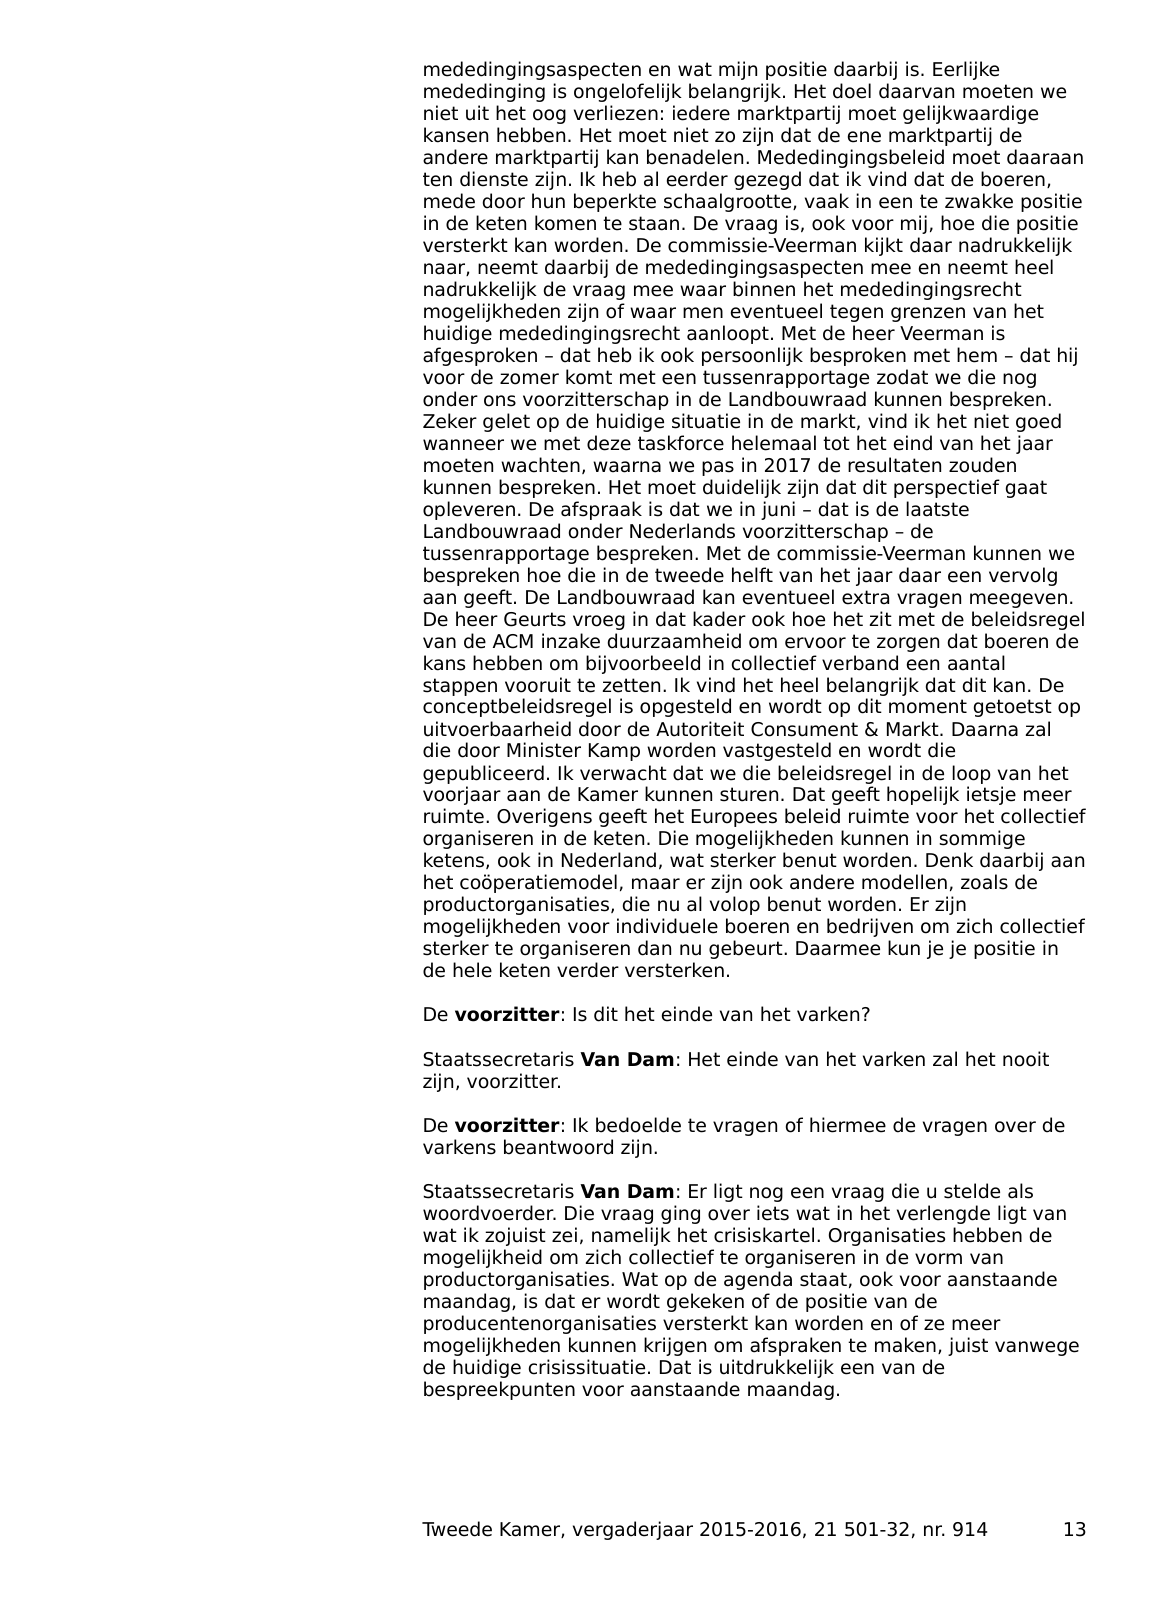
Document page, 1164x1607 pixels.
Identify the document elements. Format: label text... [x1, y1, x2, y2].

text Staatssecretaris Van Dam: Het einde van het varken zal het nooit zijn, voorzitter. [422, 1048, 1087, 1092]
text De heer Geurts vroeg in dat kader ook hoe het zit met de beleidsregel van de ACM inzake duurzaamheid om ervoor te zorgen dat boeren de kans hebben om bijvoorbeeld in collectief verband een aantal stappen vooruit te zetten. Ik vind het heel belangrijk dat dit kan. De conceptbeleidsregel is opgesteld en wordt op dit moment getoetst op uitvoerbaarheid door de Autoriteit Consument & Markt. Daarna zal die door Minister Kamp worden vastgesteld en wordt die gepubliceerd. Ik verwacht dat we die beleidsregel in de loop van het voorjaar aan de Kamer kunnen sturen. Dat geeft hopelijk ietsje meer ruimte. Overigens geeft het Europees beleid ruimte voor het collectief organiseren in de keten. Die mogelijkheden kunnen in sommige ketens, ook in Nederland, wat sterker benut worden. Denk daarbij aan het coöperatiemodel, maar er zijn ook andere modellen, zoals de productorganisaties, die nu al volop benut worden. Er zijn mogelijkheden voor individuele boeren en bedrijven om zich collectief sterker te organiseren dan nu gebeurt. Daarmee kun je je positie in de hele keten verder versterken. [422, 608, 1087, 982]
text Staatssecretaris Van Dam: Er ligt nog een vraag die u stelde als woordvoerder. Die vraag ging over iets wat in het verlengde ligt van wat ik zojuist zei, namelijk het crisiskartel. Organisaties hebben de mogelijkheid om zich collectief te organiseren in de vorm van productorganisaties. Wat op de agenda staat, ook voor aanstaande maandag, is dat er wordt gekeken of de positie van de producentenorganisaties versterkt kan worden en of ze meer mogelijkheden kunnen krijgen om afspraken te maken, juist vanwege de huidige crisissituatie. Dat is uitdrukkelijk een van de bespreekpunten voor aanstaande maandag. [422, 1181, 1087, 1401]
text De voorzitter: Ik bedoelde te vragen of hiermee de vragen over de varkens beantwoord zijn. [422, 1115, 1087, 1159]
text De voorzitter: Is dit het einde van het varken? [422, 1004, 1087, 1026]
text mededingingsaspecten en wat mijn positie daarbij is. Eerlijke mededinging is ongelofelijk belangrijk. Het doel daarvan moeten we niet uit het oog verliezen: iedere marktpartij moet gelijkwaardige kansen hebben. Het moet niet zo zijn dat de ene marktpartij de andere marktpartij kan benadelen. Mededingingsbeleid moet daaraan ten dienste zijn. Ik heb al eerder gezegd dat ik vind dat de boeren, mede door hun beperkte schaalgrootte, vaak in een te zwakke positie in de keten komen te staan. De vraag is, ook voor mij, hoe die positie versterkt kan worden. De commissie-Veerman kijkt daar nadrukkelijk naar, neemt daarbij de mededingingsaspecten mee en neemt heel nadrukkelijk de vraag mee waar binnen het mededingingsrecht mogelijkheden zijn of waar men eventueel tegen grenzen van het huidige mededingingsrecht aanloopt. Met de heer Veerman is afgesproken – dat heb ik ook persoonlijk besproken met hem – dat hij voor de zomer komt met een tussenrapportage zodat we die nog onder ons voorzitterschap in de Landbouwraad kunnen bespreken. Zeker gelet op de huidige situatie in de markt, vind ik het niet goed wanneer we met deze taskforce helemaal tot het eind van het jaar moeten wachten, waarna we pas in 2017 de resultaten zouden kunnen bespreken. Het moet duidelijk zijn dat dit perspectief gaat opleveren. De afspraak is dat we in juni – dat is de laatste Landbouwraad onder Nederlands voorzitterschap – de tussenrapportage bespreken. Met de commissie-Veerman kunnen we bespreken hoe die in de tweede helft van het jaar daar een vervolg aan geeft. De Landbouwraad kan eventueel extra vragen meegeven. [422, 59, 1087, 608]
